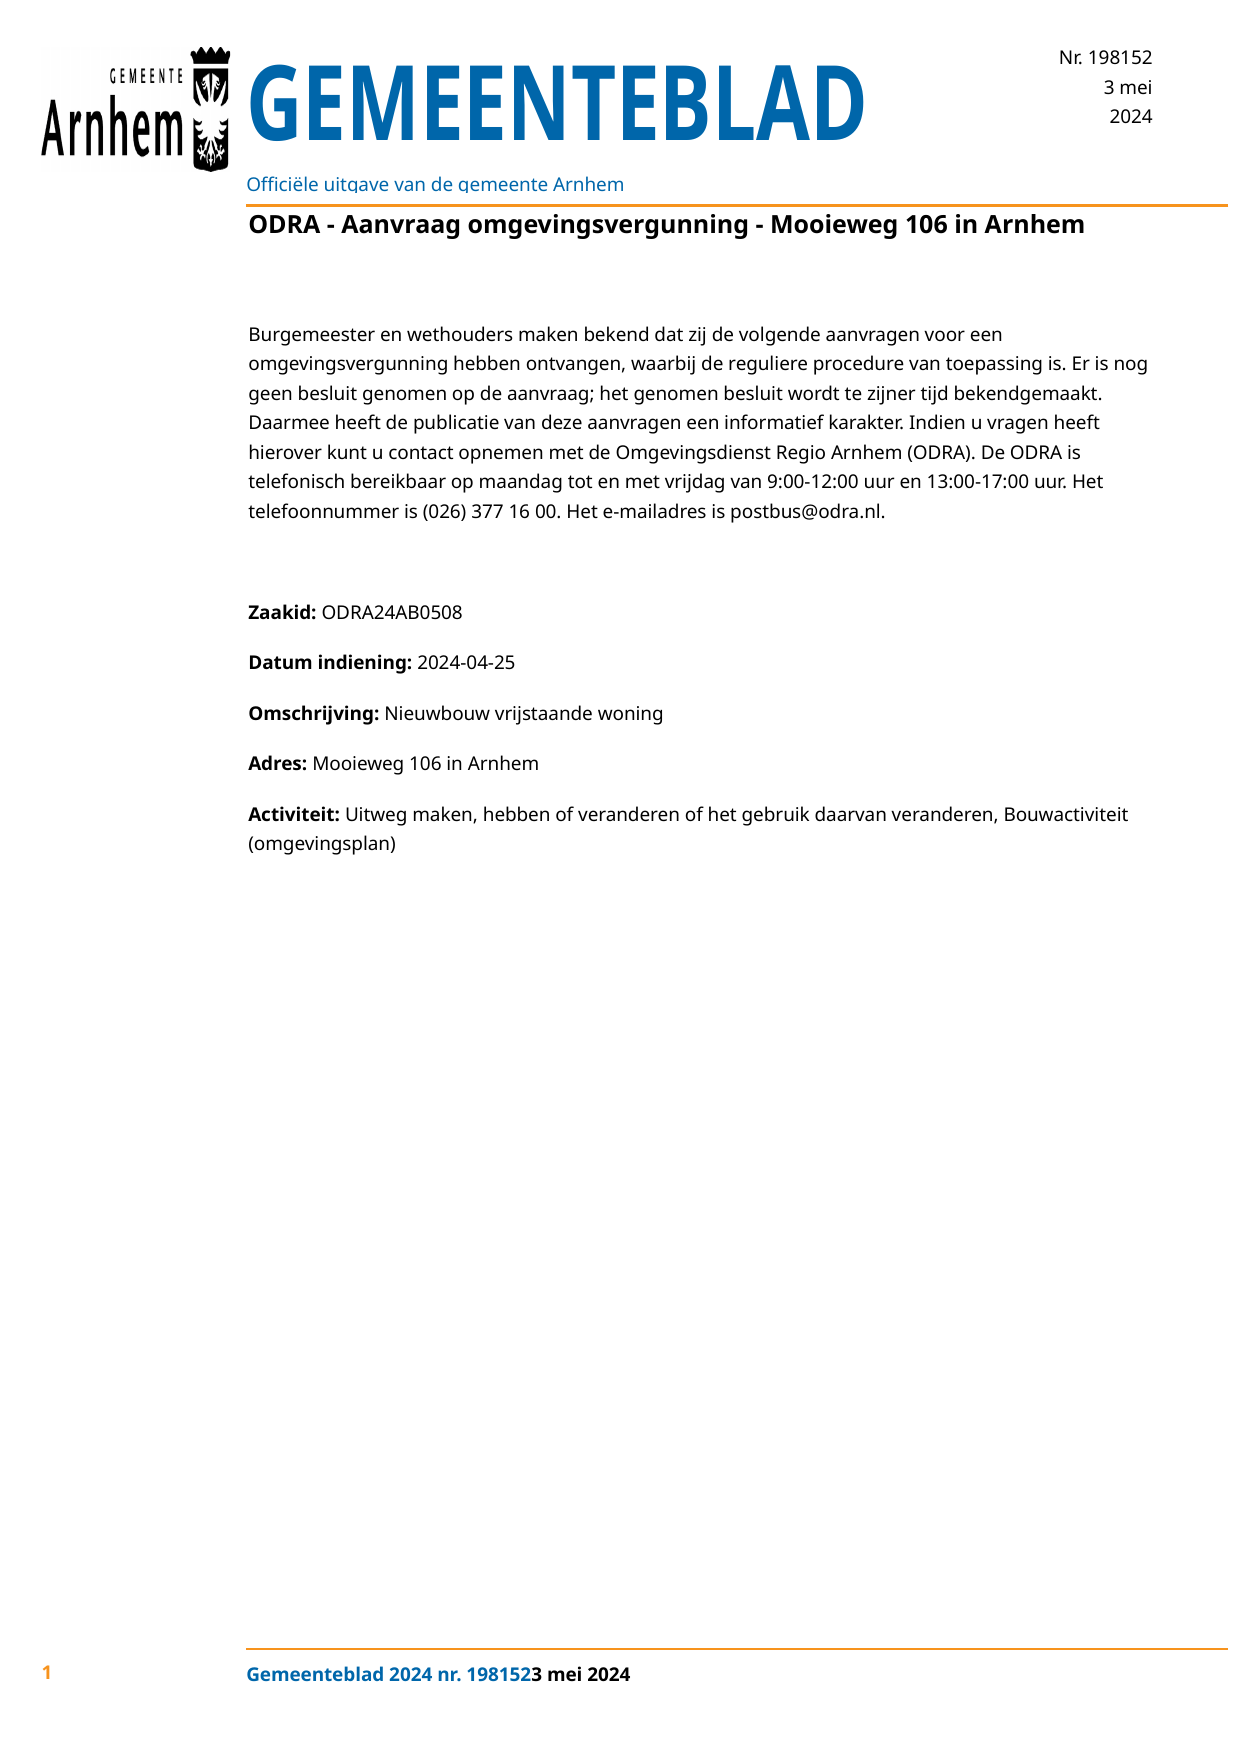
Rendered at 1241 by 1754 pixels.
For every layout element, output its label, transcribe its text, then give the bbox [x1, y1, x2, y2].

text Datum indiening: 2024-04-25 [248, 649, 1152, 675]
text Burgemeester en wethouders maken bekend dat zij de volgende aanvragen voor een omgevingsvergunning hebben ontvangen, waarbij de reguliere procedure van toepassing is. Er is nog geen besluit genomen op de aanvraag; het genomen besluit wordt te zijner tijd bekendgemaakt. Daarmee heeft de publicatie van deze aanvragen een informatief karakter. Indien u vragen heeft hierover kunt u contact opnemen met de Omgevingsdienst Regio Arnhem (ODRA). De ODRA is telefonisch bereikbaar op maandag tot en met vrijdag van 9:00-12:00 uur en 13:00-17:00 uur. Het telefoonnummer is (026) 377 16 00. Het e-mailadres is postbus@odra.nl. [248, 321, 1152, 524]
text Zaakid: ODRA24AB0508 [248, 599, 1152, 625]
text ODRA - Aanvraag omgevingsvergunning - Mooieweg 106 in Arnhem [248, 207, 1152, 241]
text Omschrijving: Nieuwbouw vrijstaande woning [248, 700, 1152, 726]
text Activiteit: Uitweg maken, hebben of veranderen of het gebruik daarvan veranderen, Bouwactiviteit (omgevingsplan) [248, 801, 1152, 856]
text Adres: Mooieweg 106 in Arnhem [248, 750, 1152, 776]
picture [41, 47, 231, 172]
